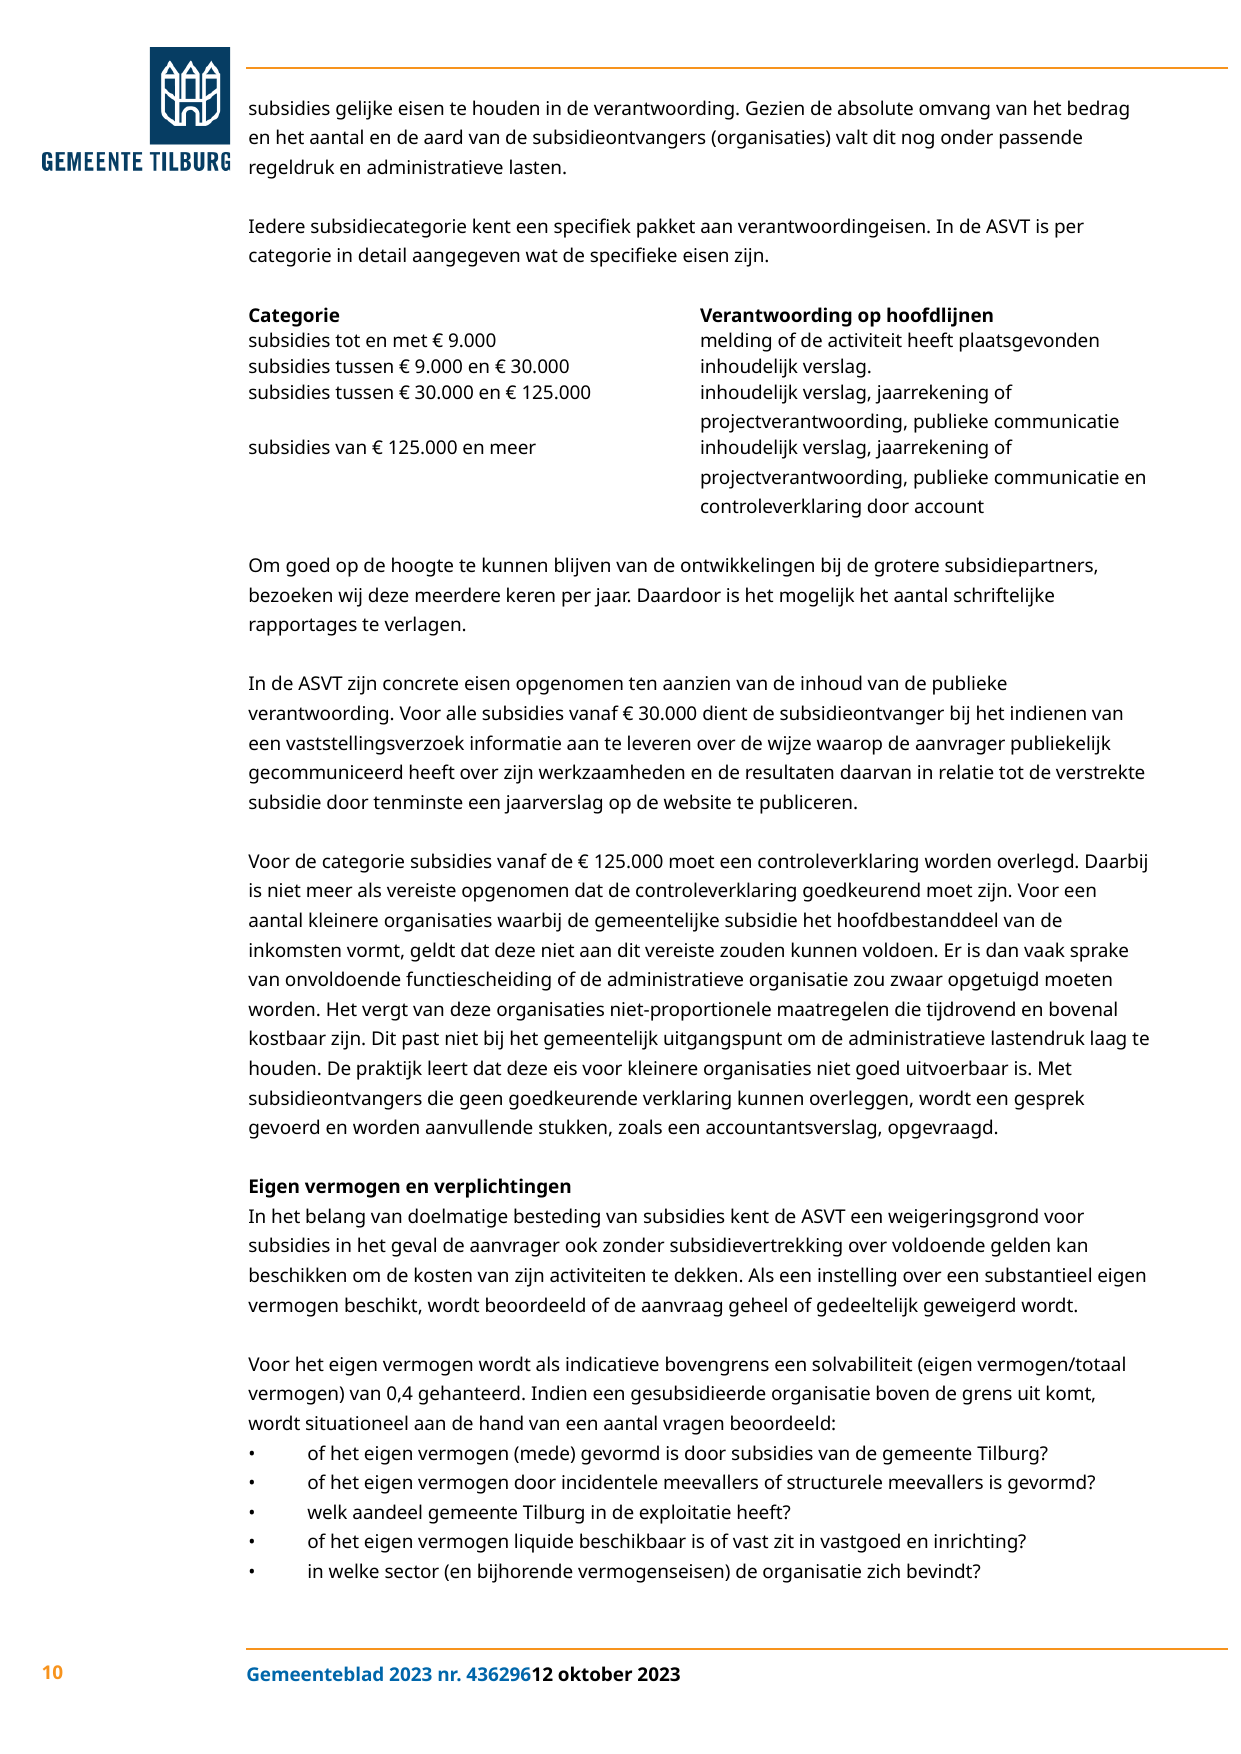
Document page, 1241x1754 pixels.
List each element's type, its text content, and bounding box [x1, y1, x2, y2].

list of het eigen vermogen liquide beschikbaar is of vast zit in vastgoed en inrichting? [248, 1528, 1152, 1554]
list of het eigen vermogen door incidentele meevallers of structurele meevallers is gevormd? [248, 1469, 1152, 1495]
table_cell subsidies van € 125.000 en meer [248, 435, 700, 519]
text In de ASVT zijn concrete eisen opgenomen ten aanzien van de inhoud van de publieke verantwoording. Voor alle subsidies vanaf € 30.000 dient de subsidieontvanger bij het indienen van een vaststellingsverzoek informatie aan te leveren over de wijze waarop de aanvrager publiekelijk gecommuniceerd heeft over zijn werkzaamheden en de resultaten daarvan in relatie tot de verstrekte subsidie door tenminste een jaarverslag op de website te publiceren. [248, 671, 1152, 814]
list of het eigen vermogen (mede) gevormd is door subsidies van de gemeente Tilburg? [248, 1440, 1152, 1465]
text Voor de categorie subsidies vanaf de € 125.000 moet een controleverklaring worden overlegd. Daarbij is niet meer als vereiste opgenomen dat de controleverklaring goedkeurend moet zijn. Voor een aantal kleinere organisaties waarbij de gemeentelijke subsidie het hoofdbestanddeel van de inkomsten vormt, geldt dat deze niet aan dit vereiste zouden kunnen voldoen. Er is dan vaak sprake van onvoldoende functiescheiding of de administratieve organisatie zou zwaar opgetuigd moeten worden. Het vergt van deze organisaties niet-proportionele maatregelen die tijdrovend en bovenal kostbaar zijn. Dit past niet bij het gemeentelijk uitgangspunt om de administratieve lastendruk laag te houden. De praktijk leert dat deze eis voor kleinere organisaties niet goed uitvoerbaar is. Met subsidieontvangers die geen goedkeurende verklaring kunnen overleggen, wordt een gesprek gevoerd en worden aanvullende stukken, zoals een accountantsverslag, opgevraagd. [248, 848, 1152, 1140]
table_cell melding of de activiteit heeft plaatsgevonden [700, 328, 1152, 353]
table_cell subsidies tot en met € 9.000 [248, 328, 700, 353]
table_header Categorie [248, 302, 700, 328]
table_cell inhoudelijk verslag, jaarrekening of projectverantwoording, publieke communicatie en controleverklaring door account [700, 435, 1152, 519]
picture [41, 47, 231, 172]
text Voor het eigen vermogen wordt als indicatieve bovengrens een solvabiliteit (eigen vermogen/totaal vermogen) van 0,4 gehanteerd. Indien een gesubsidieerde organisatie boven de grens uit komt, wordt situationeel aan de hand van een aantal vragen beoordeeld: [248, 1351, 1152, 1436]
table_header Verantwoording op hoofdlijnen [700, 302, 1152, 328]
table_cell subsidies tussen € 9.000 en € 30.000 [248, 354, 700, 379]
text Om goed op de hoogte te kunnen blijven van de ontwikkelingen bij de grotere subsidiepartners, bezoeken wij deze meerdere keren per jaar. Daardoor is het mogelijk het aantal schriftelijke rapportages te verlagen. [248, 552, 1152, 637]
text subsidies gelijke eisen te houden in de verantwoording. Gezien de absolute omvang van het bedrag en het aantal en de aard van de subsidieontvangers (organisaties) valt dit nog onder passende regeldruk en administratieve lasten. [248, 95, 1152, 180]
list welk aandeel gemeente Tilburg in de exploitatie heeft? [248, 1499, 1152, 1524]
list in welke sector (en bijhorende vermogenseisen) de organisatie zich bevindt? [248, 1558, 1152, 1584]
table_cell inhoudelijk verslag, jaarrekening of projectverantwoording, publieke communicatie [700, 379, 1152, 434]
text In het belang van doelmatige besteding van subsidies kent de ASVT een weigeringsgrond voor subsidies in het geval de aanvrager ook zonder subsidievertrekking over voldoende gelden kan beschikken om de kosten van zijn activiteiten te dekken. Als een instelling over een substantieel eigen vermogen beschikt, wordt beoordeeld of de aanvraag geheel of gedeeltelijk geweigerd wordt. [248, 1203, 1152, 1317]
table_cell subsidies tussen € 30.000 en € 125.000 [248, 379, 700, 434]
text Iedere subsidiecategorie kent een specifiek pakket aan verantwoordingeisen. In de ASVT is per categorie in detail aangegeven wat de specifieke eisen zijn. [248, 213, 1152, 268]
text Eigen vermogen en verplichtingen [248, 1173, 1152, 1199]
table_cell inhoudelijk verslag. [700, 354, 1152, 379]
